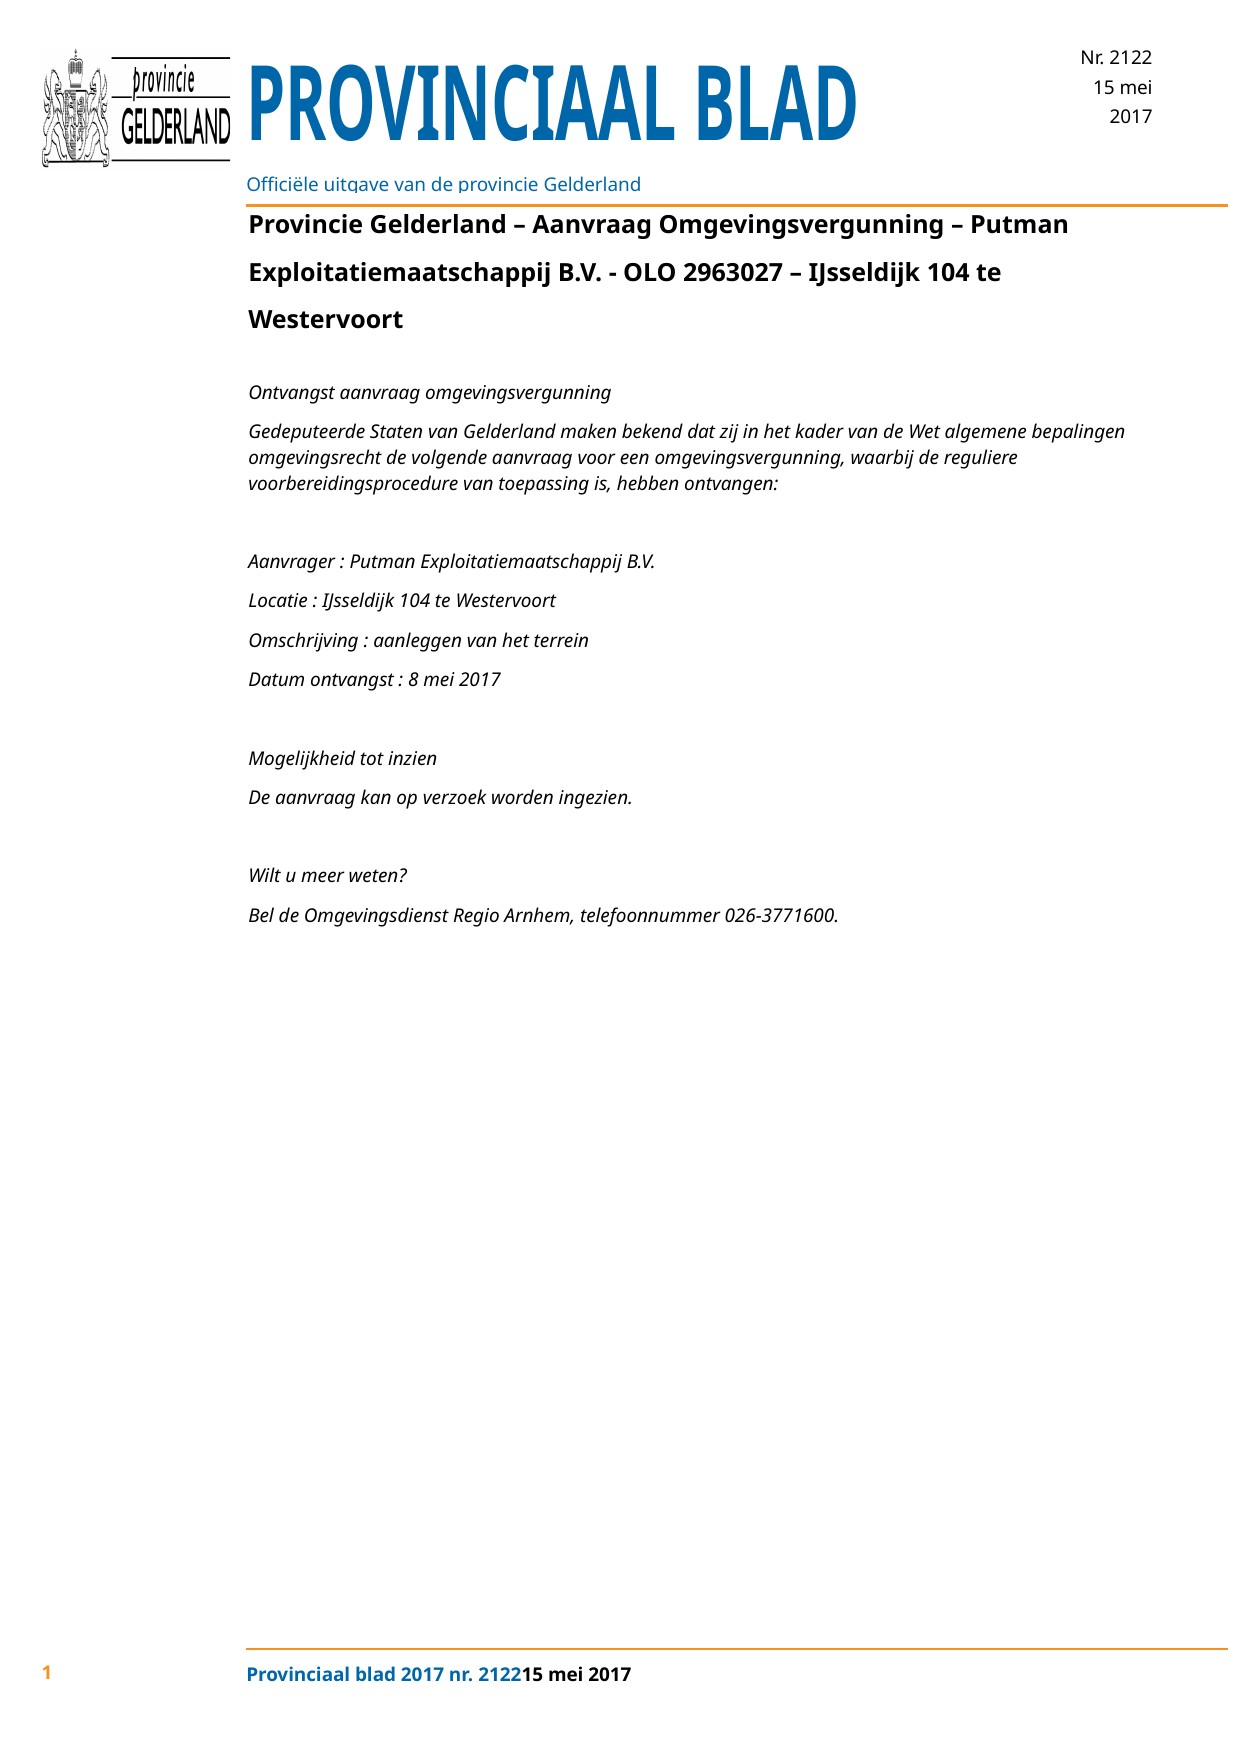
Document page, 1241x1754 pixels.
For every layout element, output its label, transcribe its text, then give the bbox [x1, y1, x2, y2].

text De aanvraag kan op verzoek worden ingezien. [248, 784, 1152, 810]
text Gedeputeerde Staten van Gelderland maken bekend dat zij in het kader van de Wet algemene bepalingen omgevingsrecht de volgende aanvraag voor een omgevingsvergunning, waarbij de reguliere voorbereidingsprocedure van toepassing is, hebben ontvangen: [248, 418, 1152, 496]
text Locatie : IJsseldijk 104 te Westervoort [248, 588, 1152, 613]
text Datum ontvangst : 8 mei 2017 [248, 666, 1152, 692]
picture [41, 47, 231, 172]
text Wilt u meer weten? [248, 862, 1152, 888]
text Provincie Gelderland – Aanvraag Omgevingsvergunning – Putman Exploitatiemaatschappij B.V. - OLO 2963027 – IJsseldijk 104 te Westervoort [248, 207, 1152, 336]
text Omschrijving : aanleggen van het terrein [248, 627, 1152, 653]
text Bel de Omgevingsdienst Regio Arnhem, telefoonnummer 026-3771600. [248, 902, 1152, 927]
text Mogelijkheid tot inzien [248, 745, 1152, 770]
text Aanvrager : Putman Exploitatiemaatschappij B.V. [248, 548, 1152, 574]
text Ontvangst aanvraag omgevingsvergunning [248, 379, 1152, 405]
